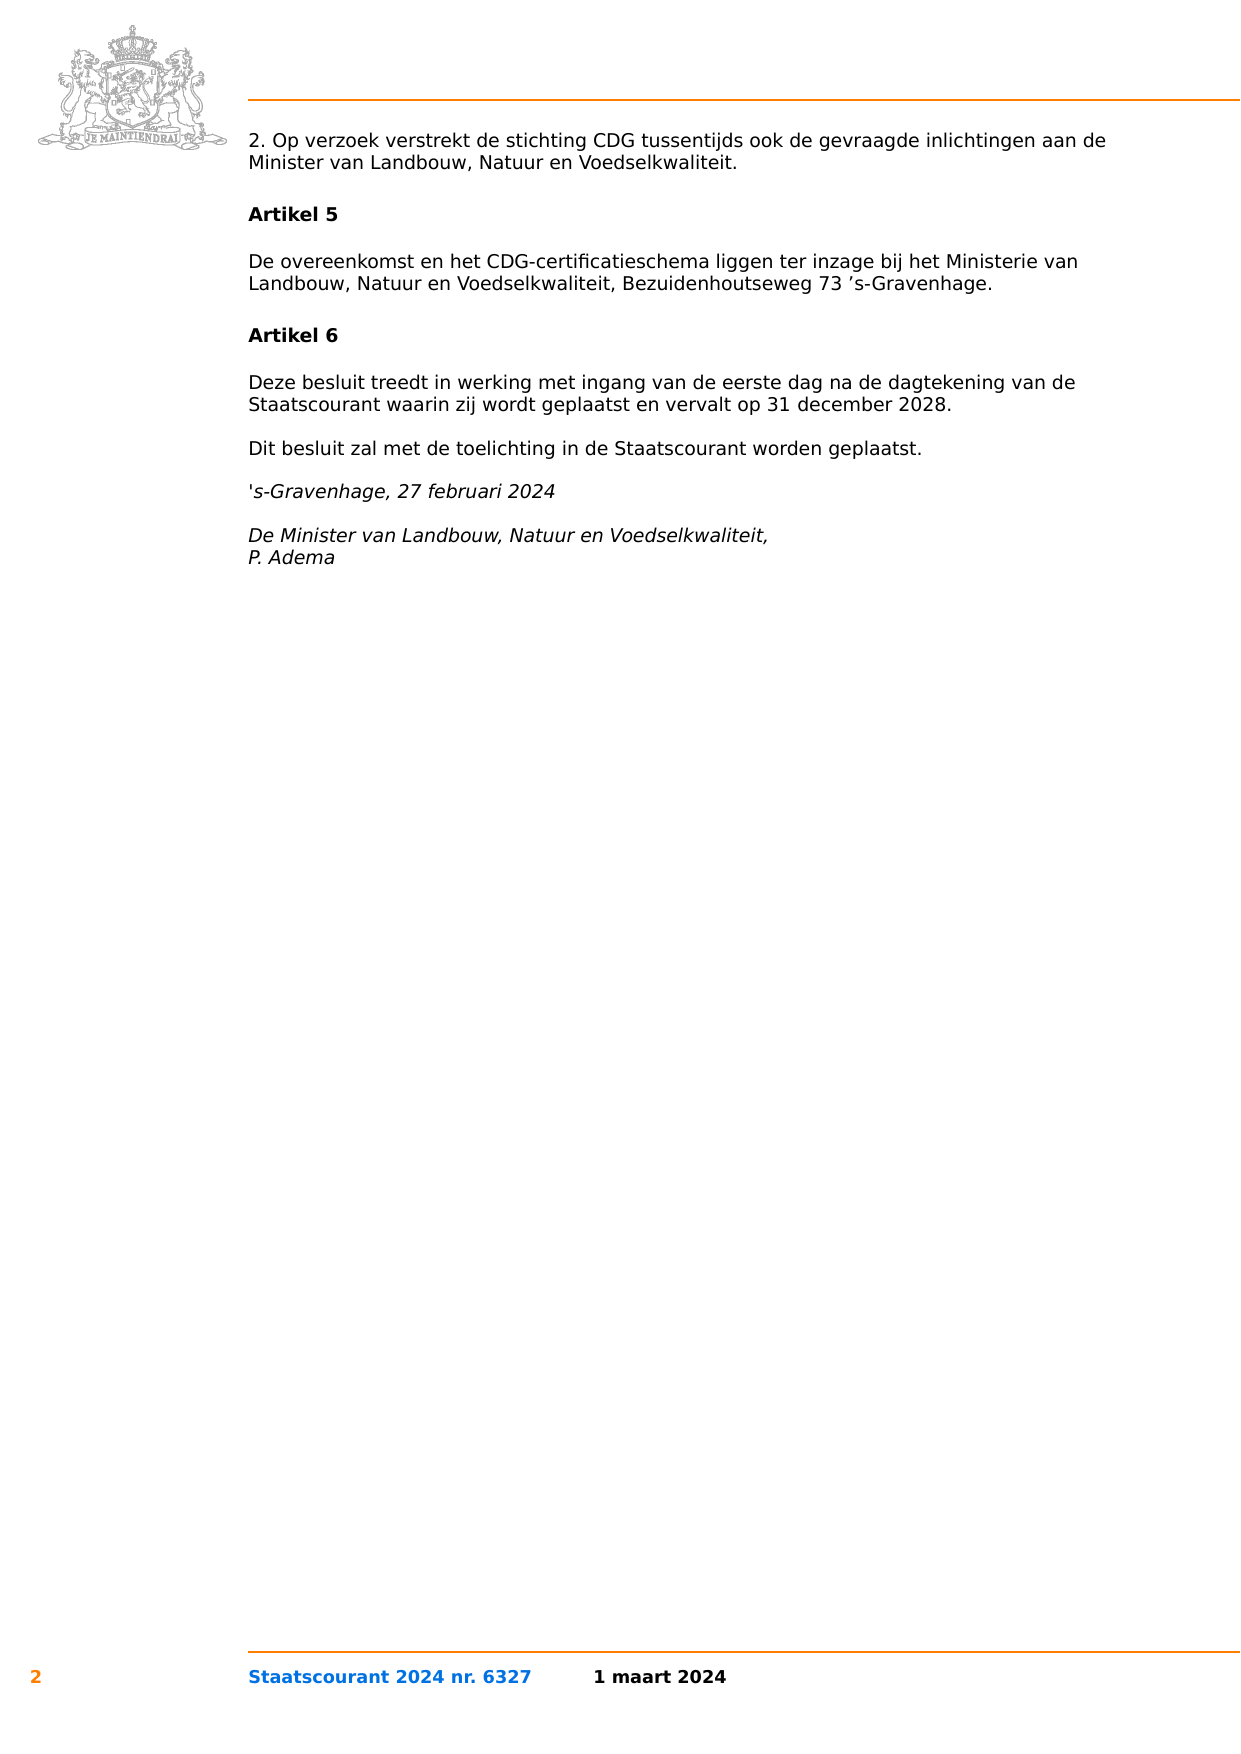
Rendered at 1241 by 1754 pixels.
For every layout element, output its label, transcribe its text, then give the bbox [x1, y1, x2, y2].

picture [38, 25, 227, 150]
text De Minister van Landbouw, Natuur en Voedselkwaliteit, P. Adema [248, 525, 1163, 569]
subtitle Artikel 5 [248, 204, 1163, 226]
text Deze besluit treedt in werking met ingang van de eerste dag na de dagtekening van de Staatscourant waarin zij wordt geplaatst en vervalt op 31 december 2028. [248, 372, 1163, 416]
text 's-Gravenhage, 27 februari 2024 [248, 481, 1163, 503]
subtitle Artikel 6 [248, 325, 1163, 347]
text De overeenkomst en het CDG-certificatieschema liggen ter inzage bij het Ministerie van Landbouw, Natuur en Voedselkwaliteit, Bezuidenhoutseweg 73 ’s-Gravenhage. [248, 251, 1163, 295]
text 2. Op verzoek verstrekt de stichting CDG tussentijds ook de gevraagde inlichtingen aan de Minister van Landbouw, Natuur en Voedselkwaliteit. [248, 130, 1163, 174]
text Dit besluit zal met de toelichting in de Staatscourant worden geplaatst. [248, 438, 1163, 459]
